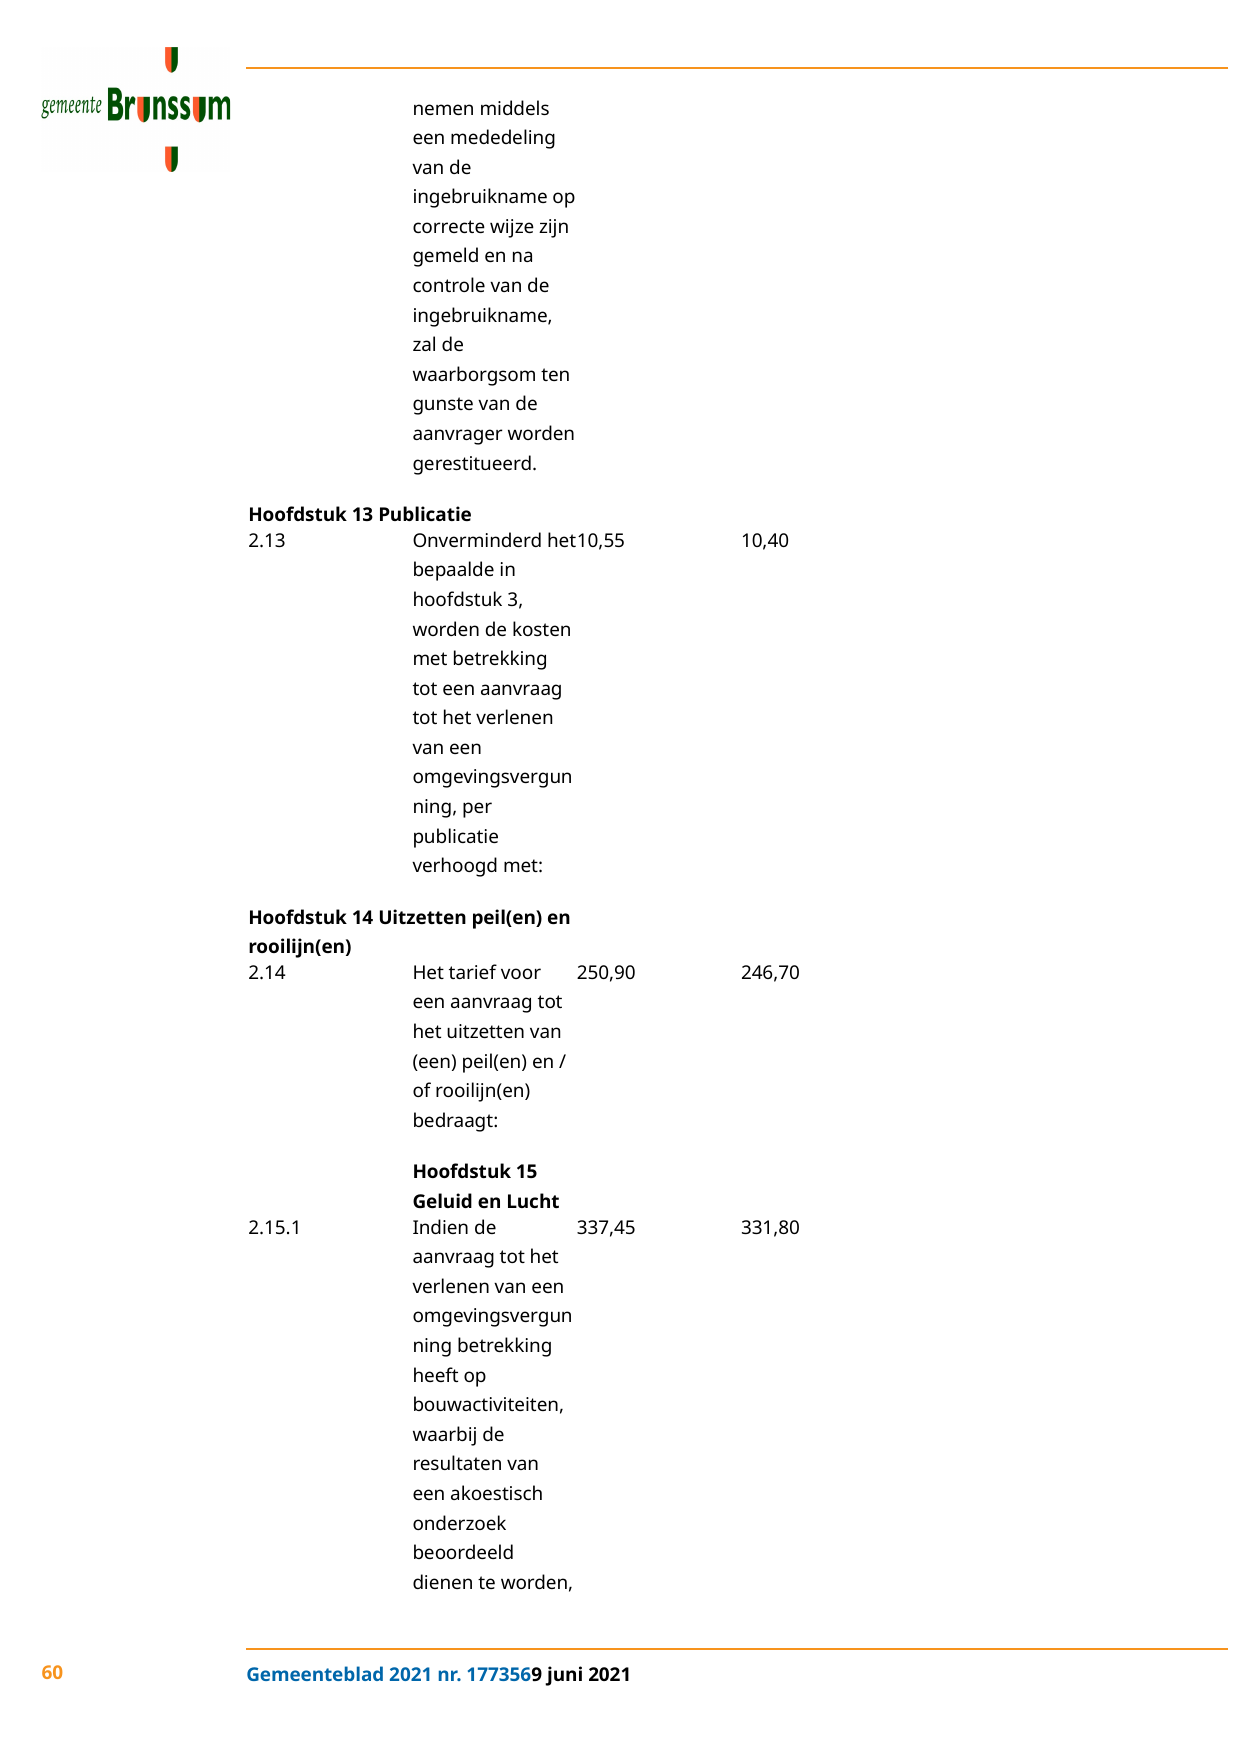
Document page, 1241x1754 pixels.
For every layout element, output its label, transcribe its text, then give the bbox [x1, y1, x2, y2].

table_cell [248, 878, 577, 904]
table_cell [577, 1159, 741, 1214]
table_cell [577, 501, 741, 527]
table_cell [248, 1133, 412, 1158]
table_cell [248, 476, 577, 501]
table_cell 2.15.1 [248, 1214, 412, 1594]
table_cell Indien de aanvraag tot het verlenen van een omgevingsvergunning betrekking heeft op bouwactiviteiten, waarbij de resultaten van een akoestisch onderzoek beoordeeld dienen te worden, [412, 1214, 577, 1594]
table_cell Onverminderd het bepaalde in hoofdstuk 3, worden de kosten met betrekking tot een aanvraag tot het verlenen van een omgevingsvergunning, per publicatie verhoogd met: [412, 527, 577, 878]
table_cell [577, 1133, 741, 1158]
table_cell 250,90 [577, 959, 741, 1133]
table_cell [248, 95, 412, 476]
table_cell [577, 476, 741, 501]
table_cell [741, 1159, 823, 1214]
table_cell [577, 878, 823, 904]
table_cell [741, 95, 823, 476]
table_cell 337,45 [577, 1214, 741, 1594]
table_cell 10,55 [577, 527, 741, 878]
table_cell Hoofdstuk 13 Publicatie [248, 501, 577, 527]
table_cell Hoofdstuk 14 Uitzetten peil(en) en rooilijn(en) [248, 904, 577, 959]
table_cell Hoofdstuk 15 Geluid en Lucht [412, 1159, 577, 1214]
table_cell [412, 1133, 577, 1158]
table_cell [741, 1133, 823, 1158]
table_cell [248, 1159, 412, 1214]
table_cell [741, 501, 823, 527]
table_cell Het tarief voor een aanvraag tot het uitzetten van (een) peil(en) en / of rooilijn(en) bedraagt: [412, 959, 577, 1133]
picture [41, 47, 231, 172]
table_cell 10,40 [741, 527, 823, 878]
table_cell [577, 904, 823, 959]
table_cell nemen middels een mededeling van de ingebruikname op correcte wijze zijn gemeld en na controle van de ingebruikname, zal de waarborgsom ten gunste van de aanvrager worden gerestitueerd. [412, 95, 577, 476]
table_cell [741, 476, 823, 501]
table_cell 2.13 [248, 527, 412, 878]
table_cell [577, 95, 741, 476]
table_cell 331,80 [741, 1214, 823, 1594]
table_cell 2.14 [248, 959, 412, 1133]
table_cell 246,70 [741, 959, 823, 1133]
